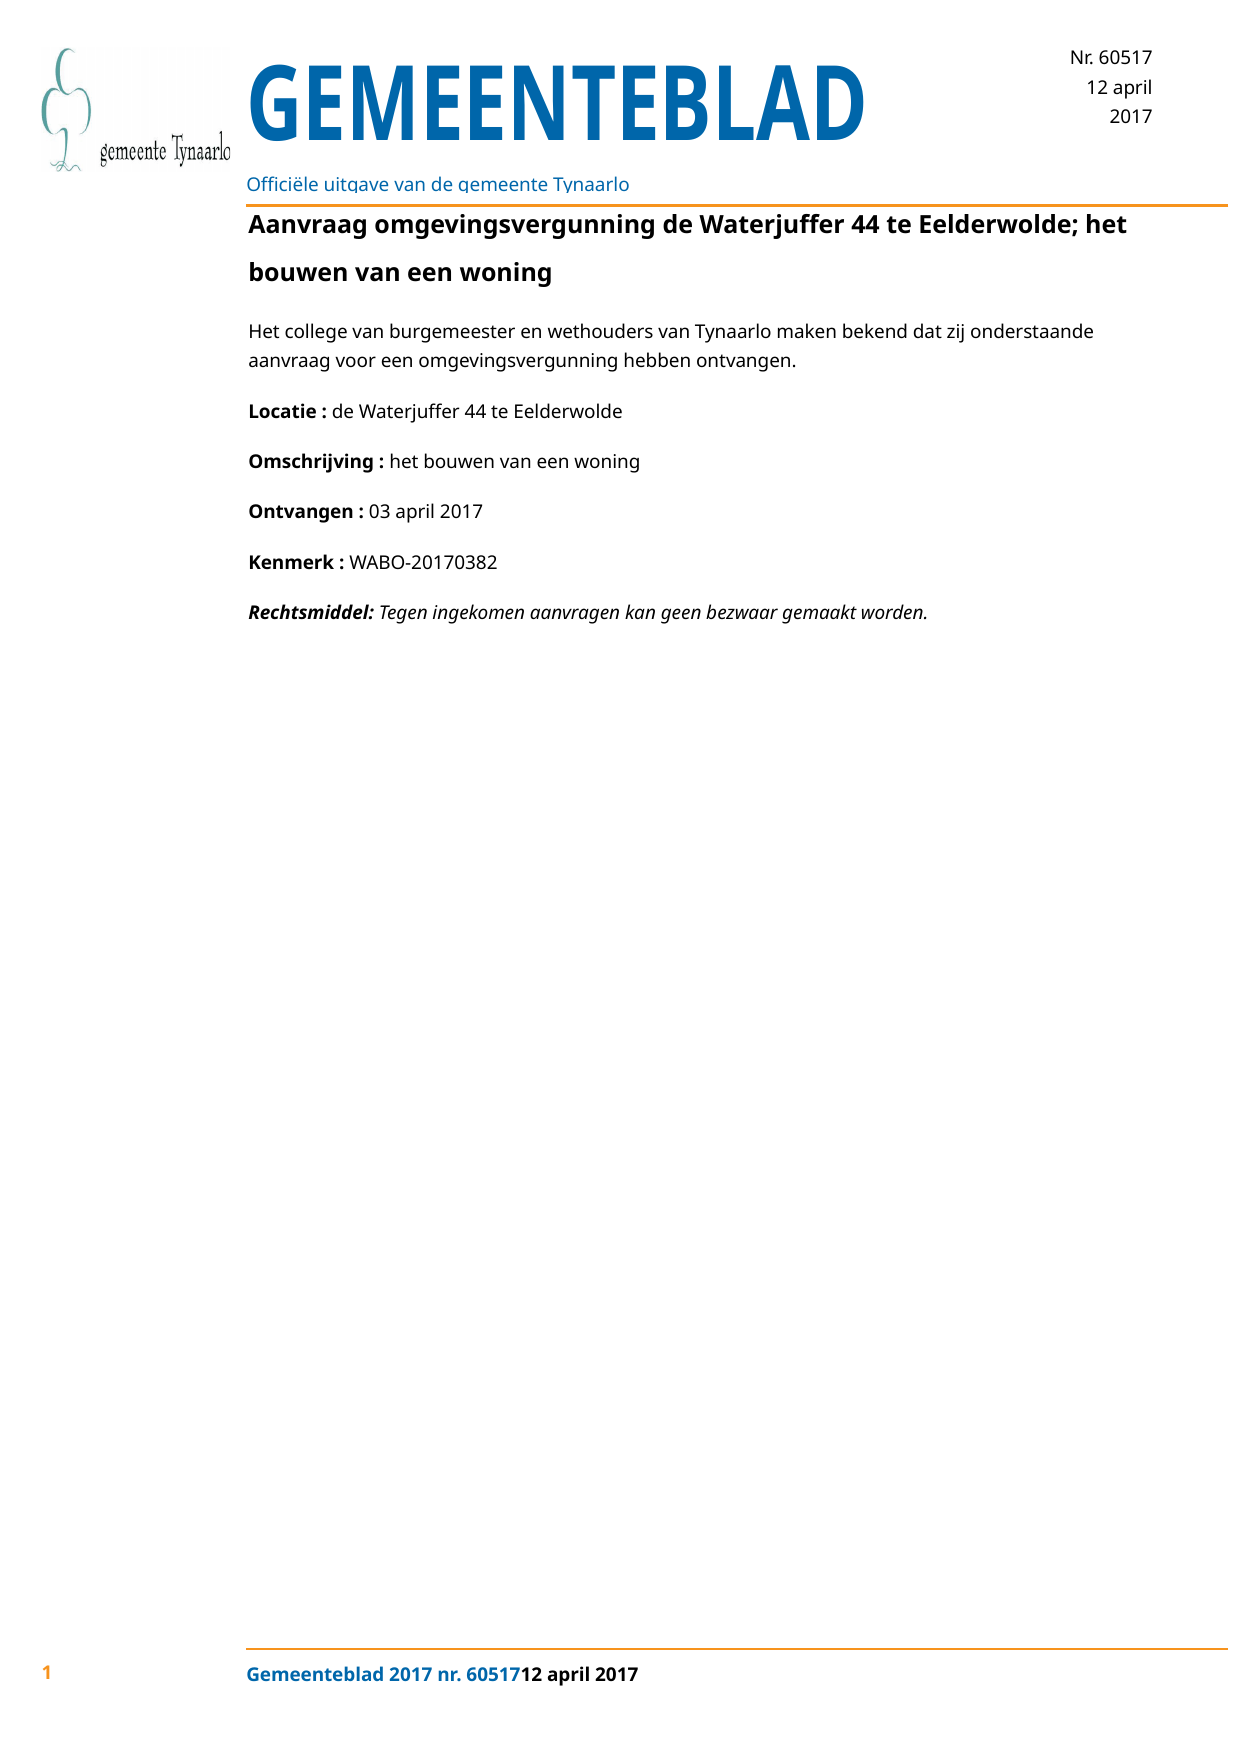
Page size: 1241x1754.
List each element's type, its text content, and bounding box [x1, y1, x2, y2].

picture [41, 47, 231, 172]
text Rechtsmiddel: Tegen ingekomen aanvragen kan geen bezwaar gemaakt worden. [248, 599, 1152, 625]
text Omschrijving : het bouwen van een woning [248, 448, 1152, 474]
text Het college van burgemeester en wethouders van Tynaarlo maken bekend dat zij onderstaande aanvraag voor een omgevingsvergunning hebben ontvangen. [248, 318, 1152, 373]
text Locatie : de Waterjuffer 44 te Eelderwolde [248, 398, 1152, 424]
text Ontvangen : 03 april 2017 [248, 499, 1152, 524]
text Aanvraag omgevingsvergunning de Waterjuffer 44 te Eelderwolde; het bouwen van een woning [248, 207, 1152, 288]
text Kenmerk : WABO-20170382 [248, 549, 1152, 575]
